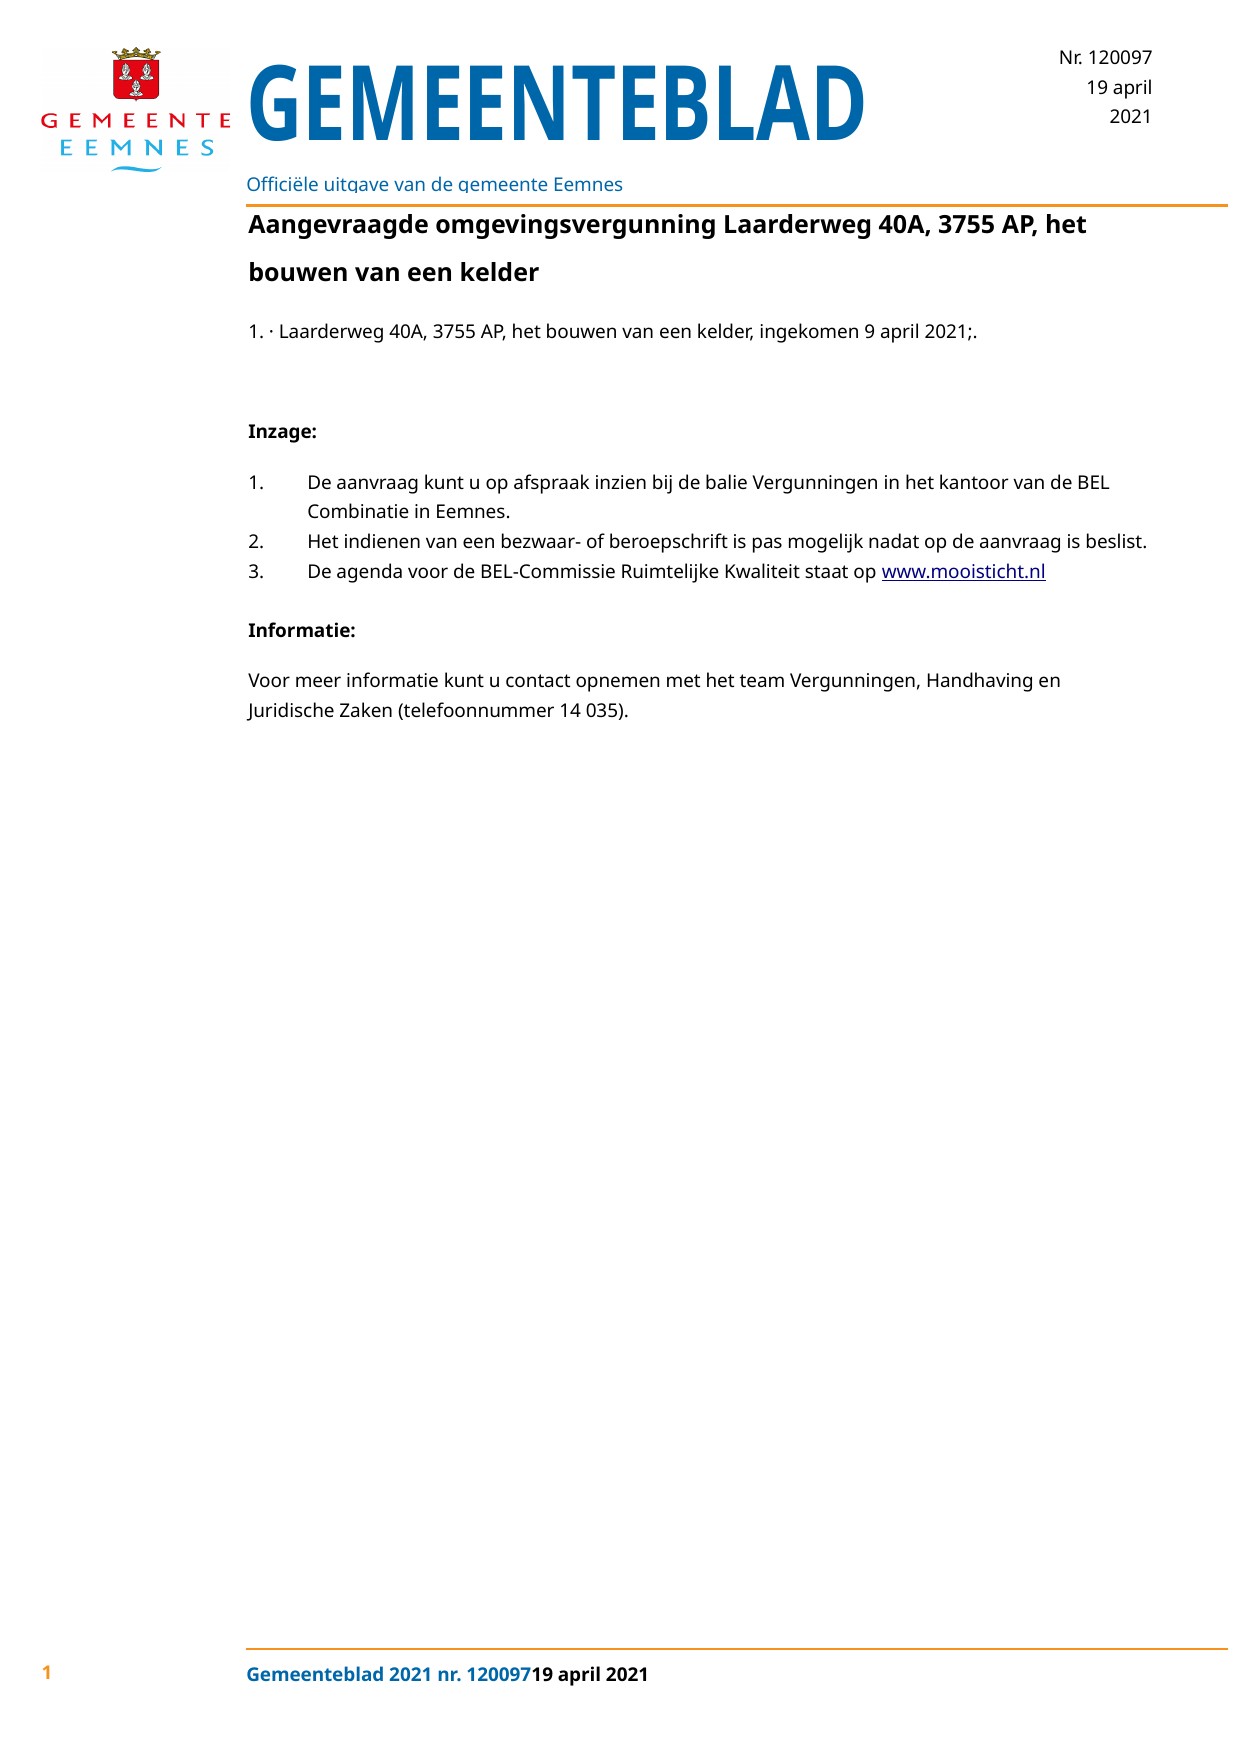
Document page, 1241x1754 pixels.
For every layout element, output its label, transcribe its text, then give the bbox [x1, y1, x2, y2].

list De agenda voor de BEL-Commissie Ruimtelijke Kwaliteit staat op www.mooisticht.nl [248, 558, 1152, 584]
picture [41, 47, 231, 172]
text 1. · Laarderweg 40A, 3755 AP, het bouwen van een kelder, ingekomen 9 april 2021;. [248, 318, 1152, 344]
list Het indienen van een bezwaar- of beroepschrift is pas mogelijk nadat op de aanvraag is beslist. [248, 528, 1152, 554]
text Informatie: [248, 617, 1152, 643]
text Voor meer informatie kunt u contact opnemen met het team Vergunningen, Handhaving en Juridische Zaken (telefoonnummer 14 035). [248, 667, 1152, 723]
text Aangevraagde omgevingsvergunning Laarderweg 40A, 3755 AP, het bouwen van een kelder [248, 207, 1152, 288]
text Inzage: [248, 419, 1152, 444]
list De aanvraag kunt u op afspraak inzien bij de balie Vergunningen in het kantoor van de BEL Combinatie in Eemnes. [248, 469, 1152, 524]
